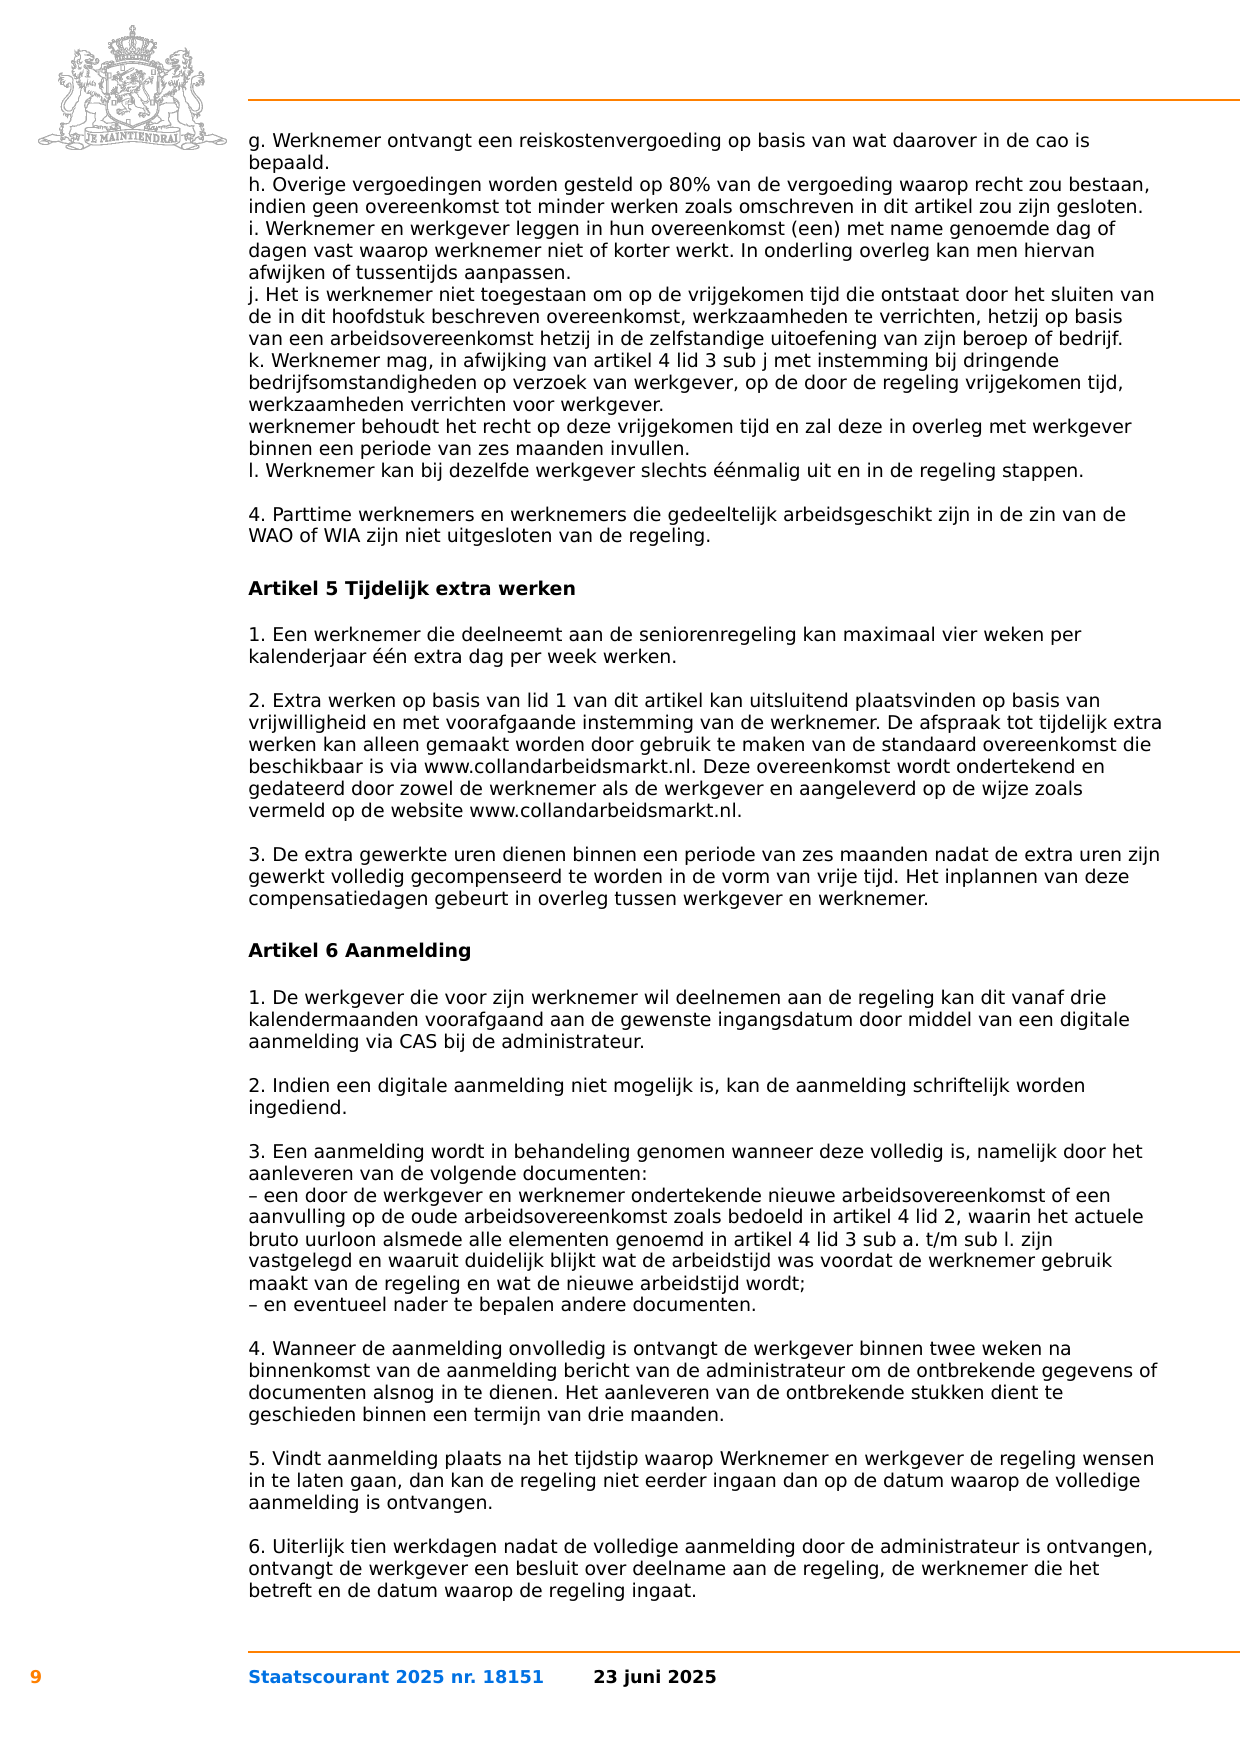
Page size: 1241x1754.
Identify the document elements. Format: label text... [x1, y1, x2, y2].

text 1. Een werknemer die deelneemt aan de seniorenregeling kan maximaal vier weken per kalenderjaar één extra dag per week werken. [248, 624, 1163, 668]
text g. Werknemer ontvangt een reiskostenvergoeding op basis van wat daarover in de cao is bepaald. [248, 130, 1163, 174]
text 2. Extra werken op basis van lid 1 van dit artikel kan uitsluitend plaatsvinden op basis van vrijwilligheid en met voorafgaande instemming van de werknemer. De afspraak tot tijdelijk extra werken kan alleen gemaakt worden door gebruik te maken van de standaard overeenkomst die beschikbaar is via www.collandarbeidsmarkt.nl. Deze overeenkomst wordt ondertekend en gedateerd door zowel de werknemer als de werkgever en aangeleverd op de wijze zoals vermeld op de website www.collandarbeidsmarkt.nl. [248, 690, 1163, 822]
text 3. Een aanmelding wordt in behandeling genomen wanneer deze volledig is, namelijk door het aanleveren van de volgende documenten: [248, 1141, 1163, 1184]
text l. Werknemer kan bij dezelfde werkgever slechts éénmalig uit en in de regeling stappen. [248, 459, 1163, 482]
text 6. Uiterlijk tien werkdagen nadat de volledige aanmelding door de administrateur is ontvangen, ontvangt de werkgever een besluit over deelname aan de regeling, de werknemer die het betreft en de datum waarop de regeling ingaat. [248, 1536, 1163, 1602]
text 3. De extra gewerkte uren dienen binnen een periode van zes maanden nadat de extra uren zijn gewerkt volledig gecompenseerd te worden in de vorm van vrije tijd. Het inplannen van deze compensatiedagen gebeurt in overleg tussen werkgever en werknemer. [248, 844, 1163, 910]
text – en eventueel nader te bepalen andere documenten. [248, 1294, 1163, 1316]
text 2. Indien een digitale aanmelding niet mogelijk is, kan de aanmelding schriftelijk worden ingediend. [248, 1075, 1163, 1119]
text – een door de werkgever en werknemer ondertekende nieuwe arbeidsovereenkomst of een aanvulling op de oude arbeidsovereenkomst zoals bedoeld in artikel 4 lid 2, waarin het actuele bruto uurloon alsmede alle elementen genoemd in artikel 4 lid 3 sub a. t/m sub l. zijn vastgelegd en waaruit duidelijk blijkt wat de arbeidstijd was voordat de werknemer gebruik maakt van de regeling en wat de nieuwe arbeidstijd wordt; [248, 1184, 1163, 1294]
text 5. Vindt aanmelding plaats na het tijdstip waarop Werknemer en werkgever de regeling wensen in te laten gaan, dan kan de regeling niet eerder ingaan dan op de datum waarop de volledige aanmelding is ontvangen. [248, 1448, 1163, 1514]
text 1. De werkgever die voor zijn werknemer wil deelnemen aan de regeling kan dit vanaf drie kalendermaanden voorafgaand aan de gewenste ingangsdatum door middel van een digitale aanmelding via CAS bij de administrateur. [248, 987, 1163, 1053]
text i. Werknemer en werkgever leggen in hun overeenkomst (een) met name genoemde dag of dagen vast waarop werknemer niet of korter werkt. In onderling overleg kan men hiervan afwijken of tussentijds aanpassen. [248, 218, 1163, 284]
subtitle Artikel 5 Tijdelijk extra werken [248, 577, 1163, 599]
subtitle Artikel 6 Aanmelding [248, 940, 1163, 962]
text 4. Wanneer de aanmelding onvolledig is ontvangt de werkgever binnen twee weken na binnenkomst van de aanmelding bericht van de administrateur om de ontbrekende gegevens of documenten alsnog in te dienen. Het aanleveren van de ontbrekende stukken dient te geschieden binnen een termijn van drie maanden. [248, 1338, 1163, 1426]
text h. Overige vergoedingen worden gesteld op 80% van de vergoeding waarop recht zou bestaan, indien geen overeenkomst tot minder werken zoals omschreven in dit artikel zou zijn gesloten. [248, 174, 1163, 218]
text 4. Parttime werknemers en werknemers die gedeeltelijk arbeidsgeschikt zijn in de zin van de WAO of WIA zijn niet uitgesloten van de regeling. [248, 503, 1163, 547]
text j. Het is werknemer niet toegestaan om op de vrijgekomen tijd die ontstaat door het sluiten van de in dit hoofdstuk beschreven overeenkomst, werkzaamheden te verrichten, hetzij op basis van een arbeidsovereenkomst hetzij in de zelfstandige uitoefening van zijn beroep of bedrijf. [248, 284, 1163, 350]
text werknemer behoudt het recht op deze vrijgekomen tijd en zal deze in overleg met werkgever binnen een periode van zes maanden invullen. [248, 416, 1163, 459]
picture [38, 25, 227, 150]
text k. Werknemer mag, in afwijking van artikel 4 lid 3 sub j met instemming bij dringende bedrijfsomstandigheden op verzoek van werkgever, op de door de regeling vrijgekomen tijd, werkzaamheden verrichten voor werkgever. [248, 350, 1163, 416]
